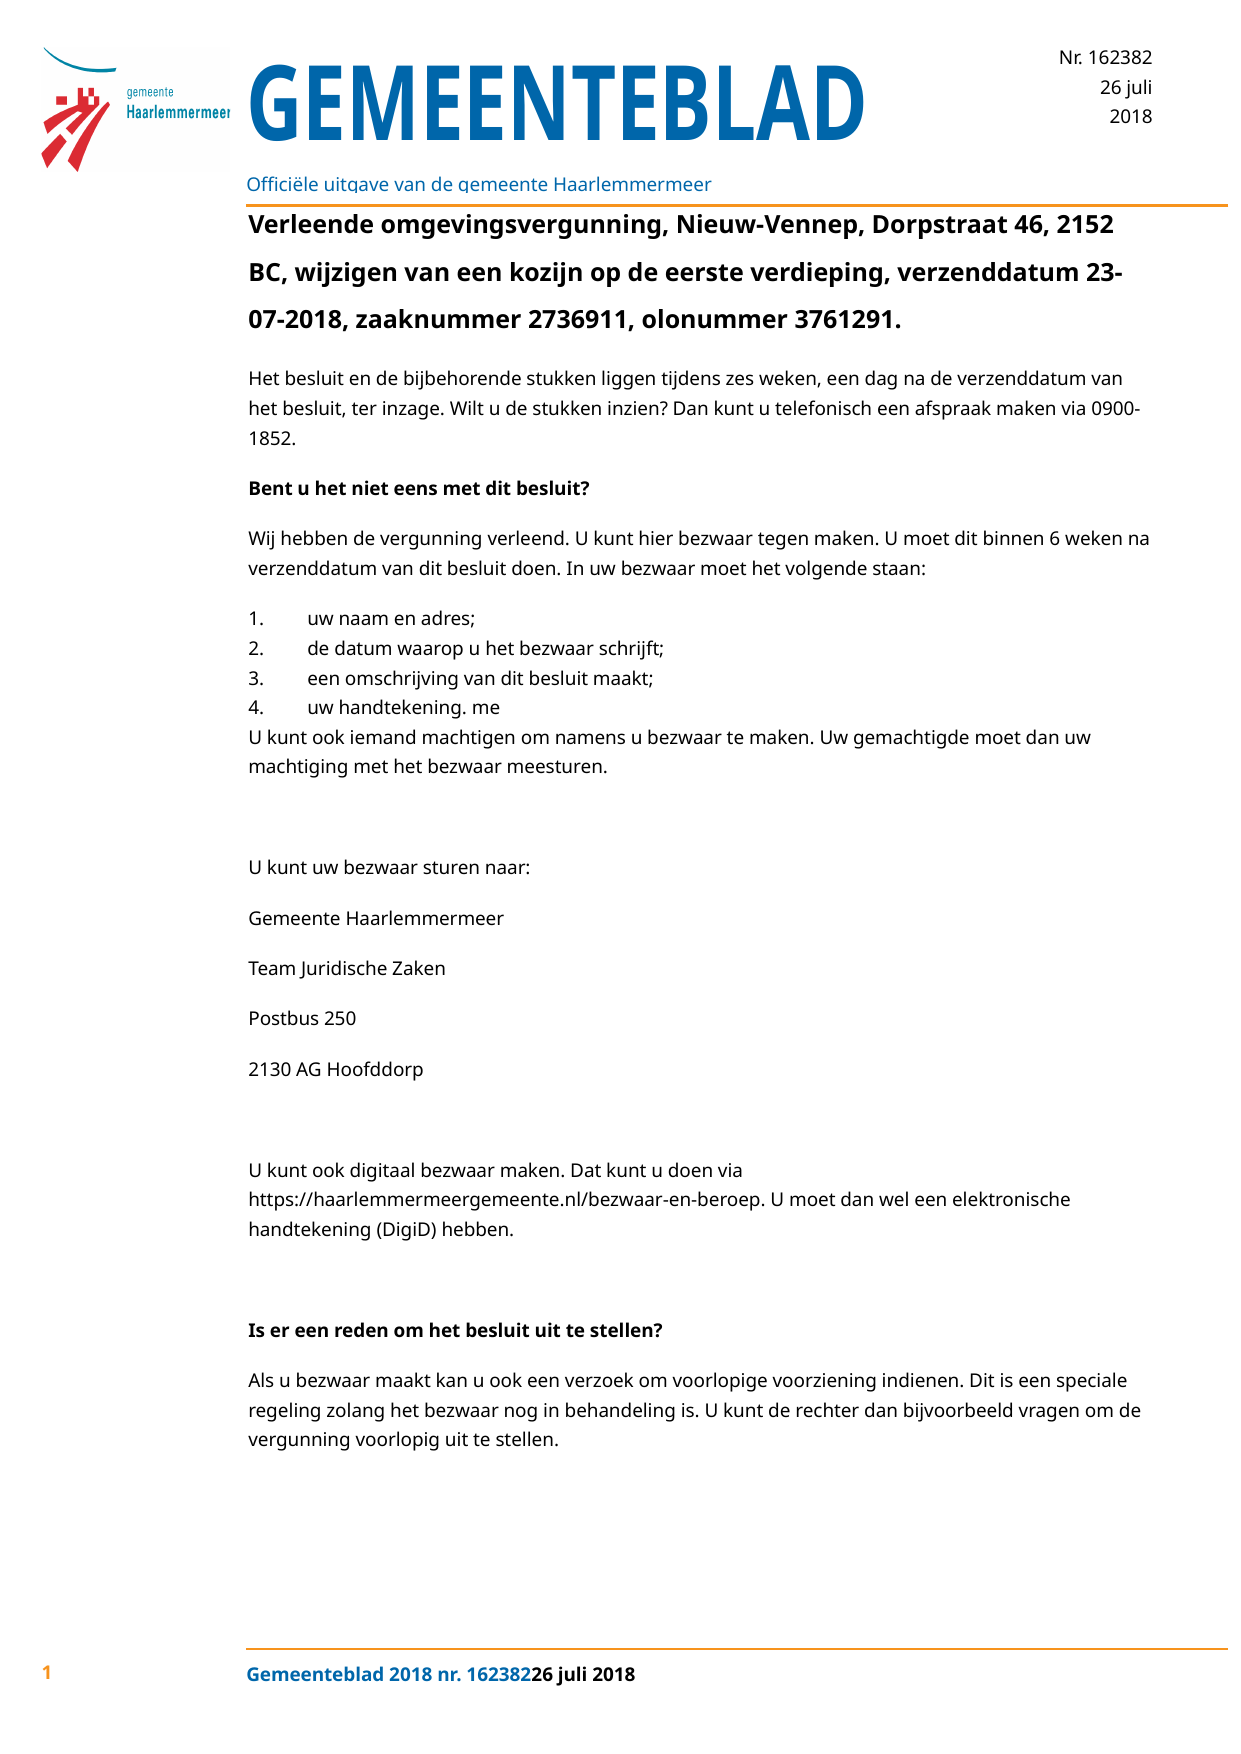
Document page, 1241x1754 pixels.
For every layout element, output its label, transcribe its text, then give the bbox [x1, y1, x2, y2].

list een omschrijving van dit besluit maakt; [248, 665, 1152, 690]
text Postbus 250 [248, 1006, 1152, 1031]
text Is er een reden om het besluit uit te stellen? [248, 1317, 1152, 1342]
text 2130 AG Hoofddorp [248, 1056, 1152, 1082]
text U kunt ook digitaal bezwaar maken. Dat kunt u doen via https://haarlemmermeergemeente.nl/bezwaar-en-beroep. U moet dan wel een elektronische handtekening (DigiD) hebben. [248, 1157, 1152, 1242]
text U kunt ook iemand machtigen om namens u bezwaar te maken. Uw gemachtigde moet dan uw machtiging met het bezwaar meesturen. [248, 724, 1152, 779]
list uw naam en adres; [248, 606, 1152, 631]
list uw handtekening. me [248, 694, 1152, 720]
text Als u bezwaar maakt kan u ook een verzoek om voorlopige voorziening indienen. Dit is een speciale regeling zolang het bezwaar nog in behandeling is. U kunt de rechter dan bijvoorbeeld vragen om de vergunning voorlopig uit te stellen. [248, 1367, 1152, 1452]
text Team Juridische Zaken [248, 955, 1152, 981]
text Bent u het niet eens met dit besluit? [248, 475, 1152, 501]
text Verleende omgevingsvergunning, Nieuw-Vennep, Dorpstraat 46, 2152 BC, wijzigen van een kozijn op de eerste verdieping, verzenddatum 23-07-2018, zaaknummer 2736911, olonummer 3761291. [248, 207, 1152, 336]
text Gemeente Haarlemmermeer [248, 905, 1152, 930]
list de datum waarop u het bezwaar schrijft; [248, 635, 1152, 661]
picture [41, 47, 231, 172]
text Wij hebben de vergunning verleend. U kunt hier bezwaar tegen maken. U moet dit binnen 6 weken na verzenddatum van dit besluit doen. In uw bezwaar moet het volgende staan: [248, 526, 1152, 581]
text U kunt uw bezwaar sturen naar: [248, 854, 1152, 880]
text Het besluit en de bijbehorende stukken liggen tijdens zes weken, een dag na de verzenddatum van het besluit, ter inzage. Wilt u de stukken inzien? Dan kunt u telefonisch een afspraak maken via 0900-1852. [248, 366, 1152, 450]
